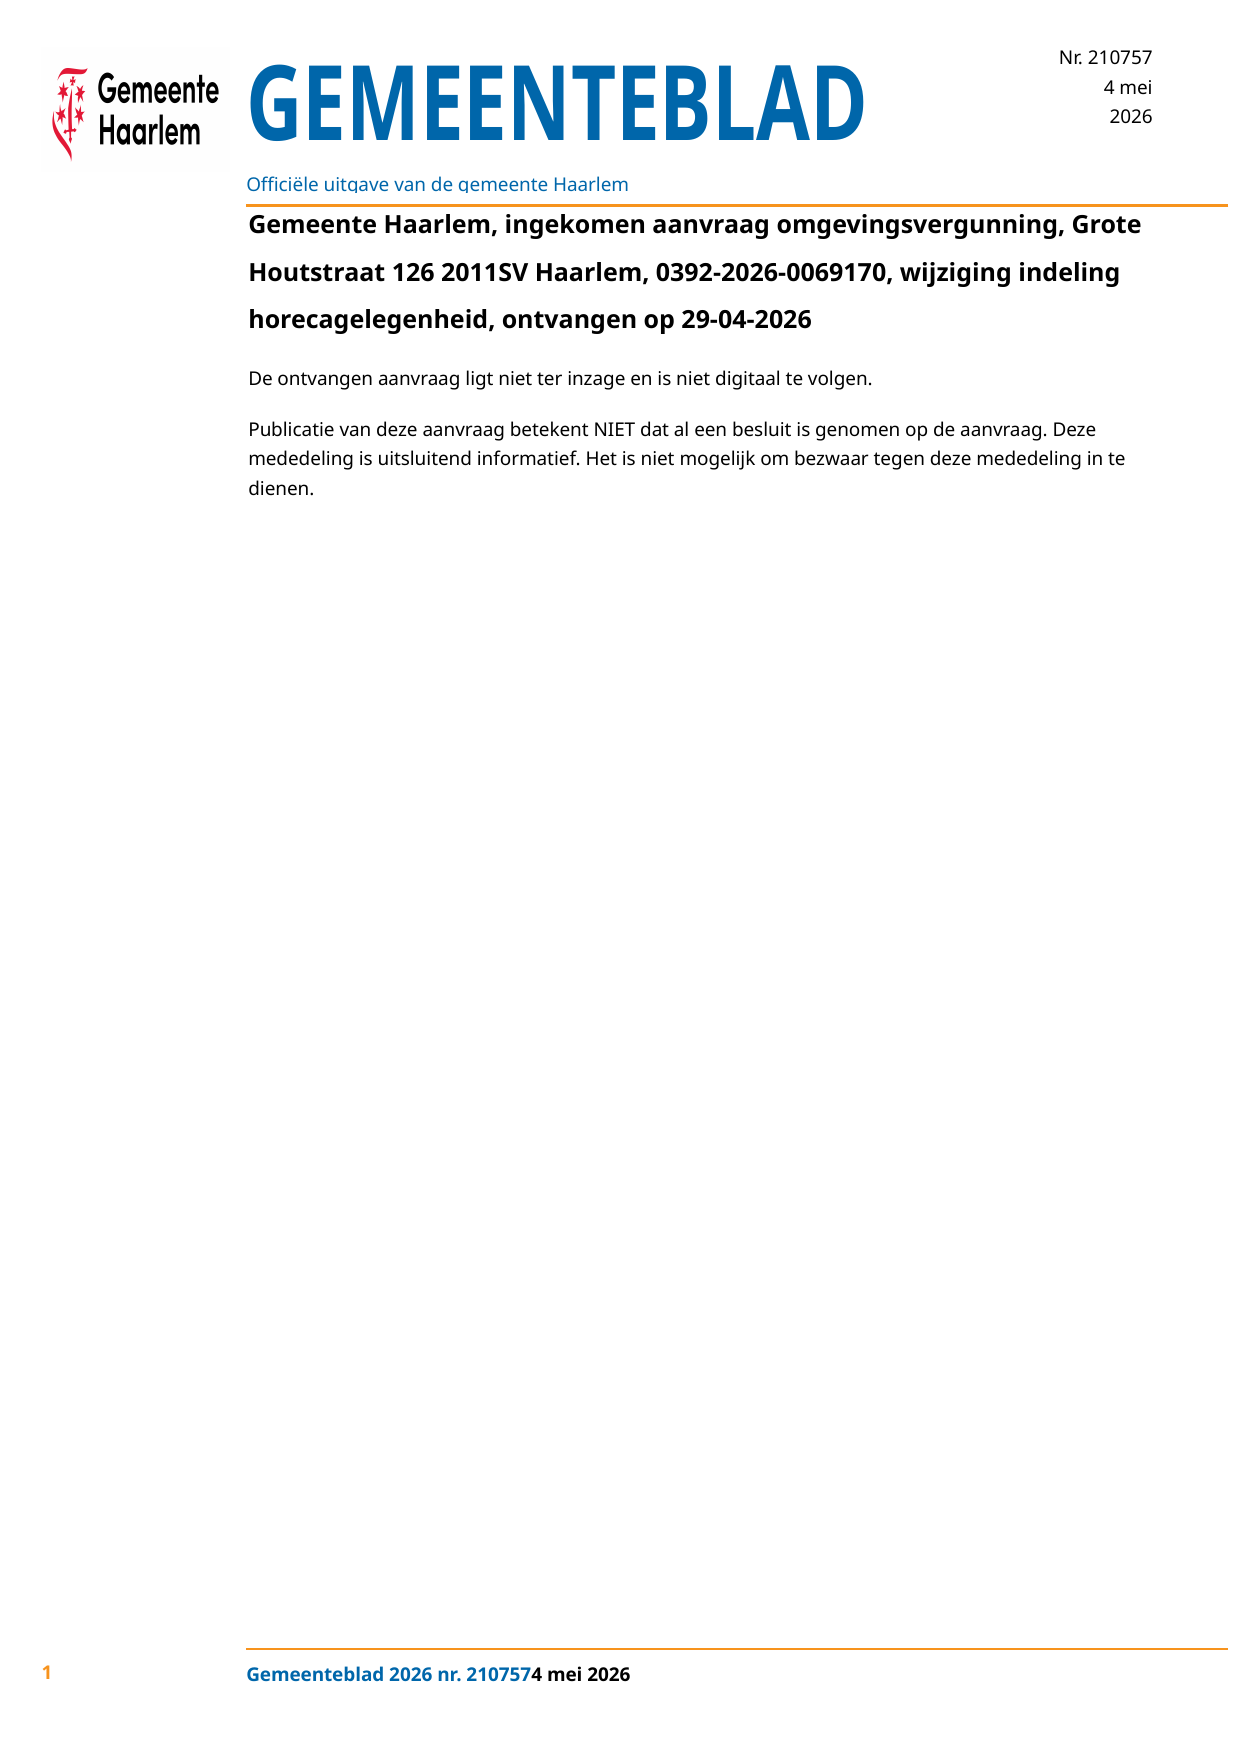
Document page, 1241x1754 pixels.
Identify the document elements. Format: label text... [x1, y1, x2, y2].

text Gemeente Haarlem, ingekomen aanvraag omgevingsvergunning, Grote Houtstraat 126 2011SV Haarlem, 0392-2026-0069170, wijziging indeling horecagelegenheid, ontvangen op 29-04-2026 [248, 207, 1152, 336]
picture [41, 47, 231, 172]
text Publicatie van deze aanvraag betekent NIET dat al een besluit is genomen op de aanvraag. Deze mededeling is uitsluitend informatief. Het is niet mogelijk om bezwaar tegen deze mededeling in te dienen. [248, 416, 1152, 501]
text De ontvangen aanvraag ligt niet ter inzage en is niet digitaal te volgen. [248, 366, 1152, 391]
